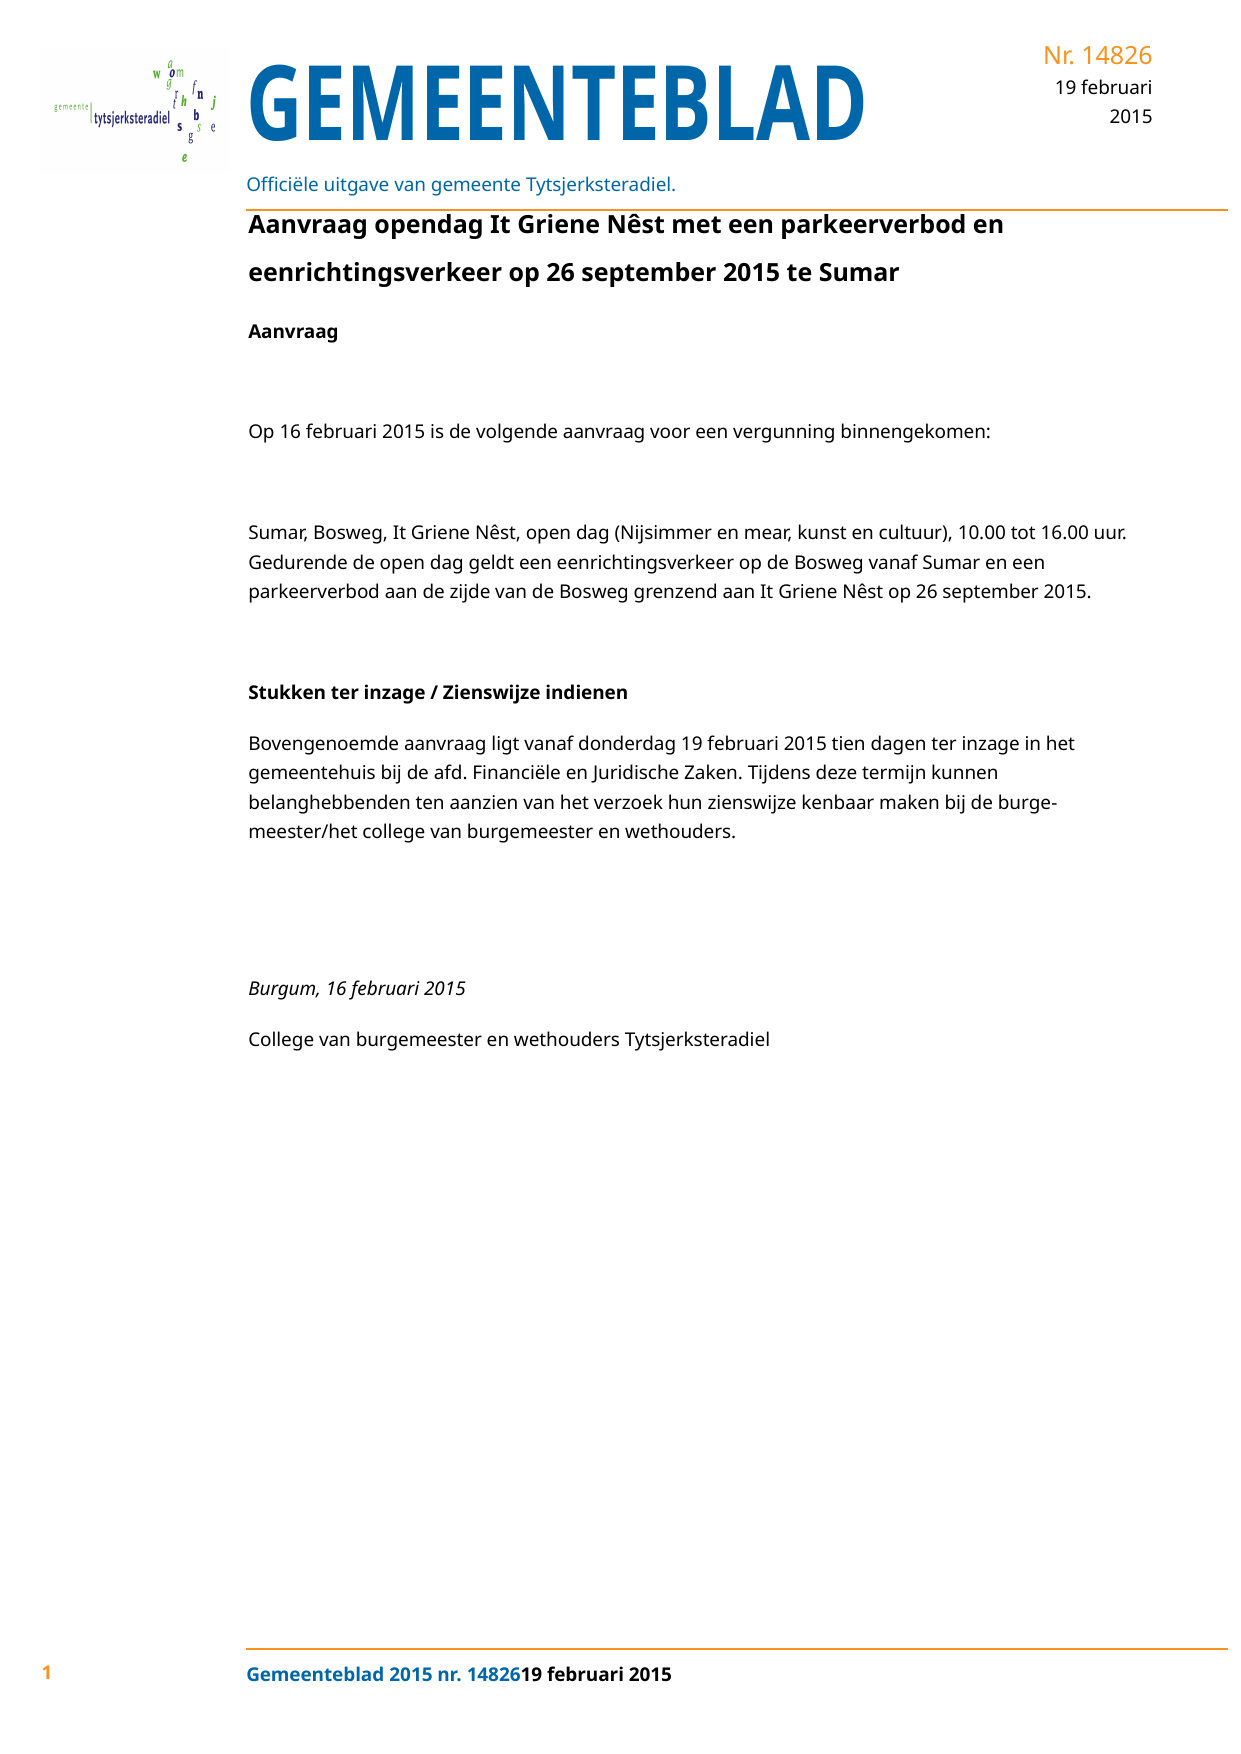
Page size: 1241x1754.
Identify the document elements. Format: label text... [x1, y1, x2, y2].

text Stukken ter inzage / Zienswijze indienen [248, 679, 1152, 705]
text Aanvraag opendag It Griene Nêst met een parkeerverbod en eenrichtingsverkeer op 26 september 2015 te Sumar [248, 211, 1152, 288]
picture [41, 47, 231, 172]
text College van burgemeester en wethouders Tytsjerksteradiel [248, 1026, 1152, 1052]
text Op 16 februari 2015 is de volgende aanvraag voor een vergunning binnengekomen: [248, 419, 1152, 444]
text Aanvraag [248, 318, 1152, 344]
text Bovengenoemde aanvraag ligt vanaf donderdag 19 februari 2015 tien dagen ter inzage in het gemeentehuis bij de afd. Financiële en Juridische Zaken. Tijdens deze termijn kunnen belanghebbenden ten aanzien van het verzoek hun zienswijze kenbaar maken bij de burge­meester/het college van burgemeester en wethouders. [248, 730, 1152, 844]
text Sumar, Bosweg, It Griene Nêst, open dag (Nijsimmer en mear, kunst en cultuur), 10.00 tot 16.00 uur. Gedurende de open dag geldt een eenrichtingsverkeer op de Bosweg vanaf Sumar en een parkeerverbod aan de zijde van de Bosweg grenzend aan It Griene Nêst op 26 september 2015. [248, 519, 1152, 604]
text Burgum, 16 februari 2015 [248, 975, 1152, 1001]
